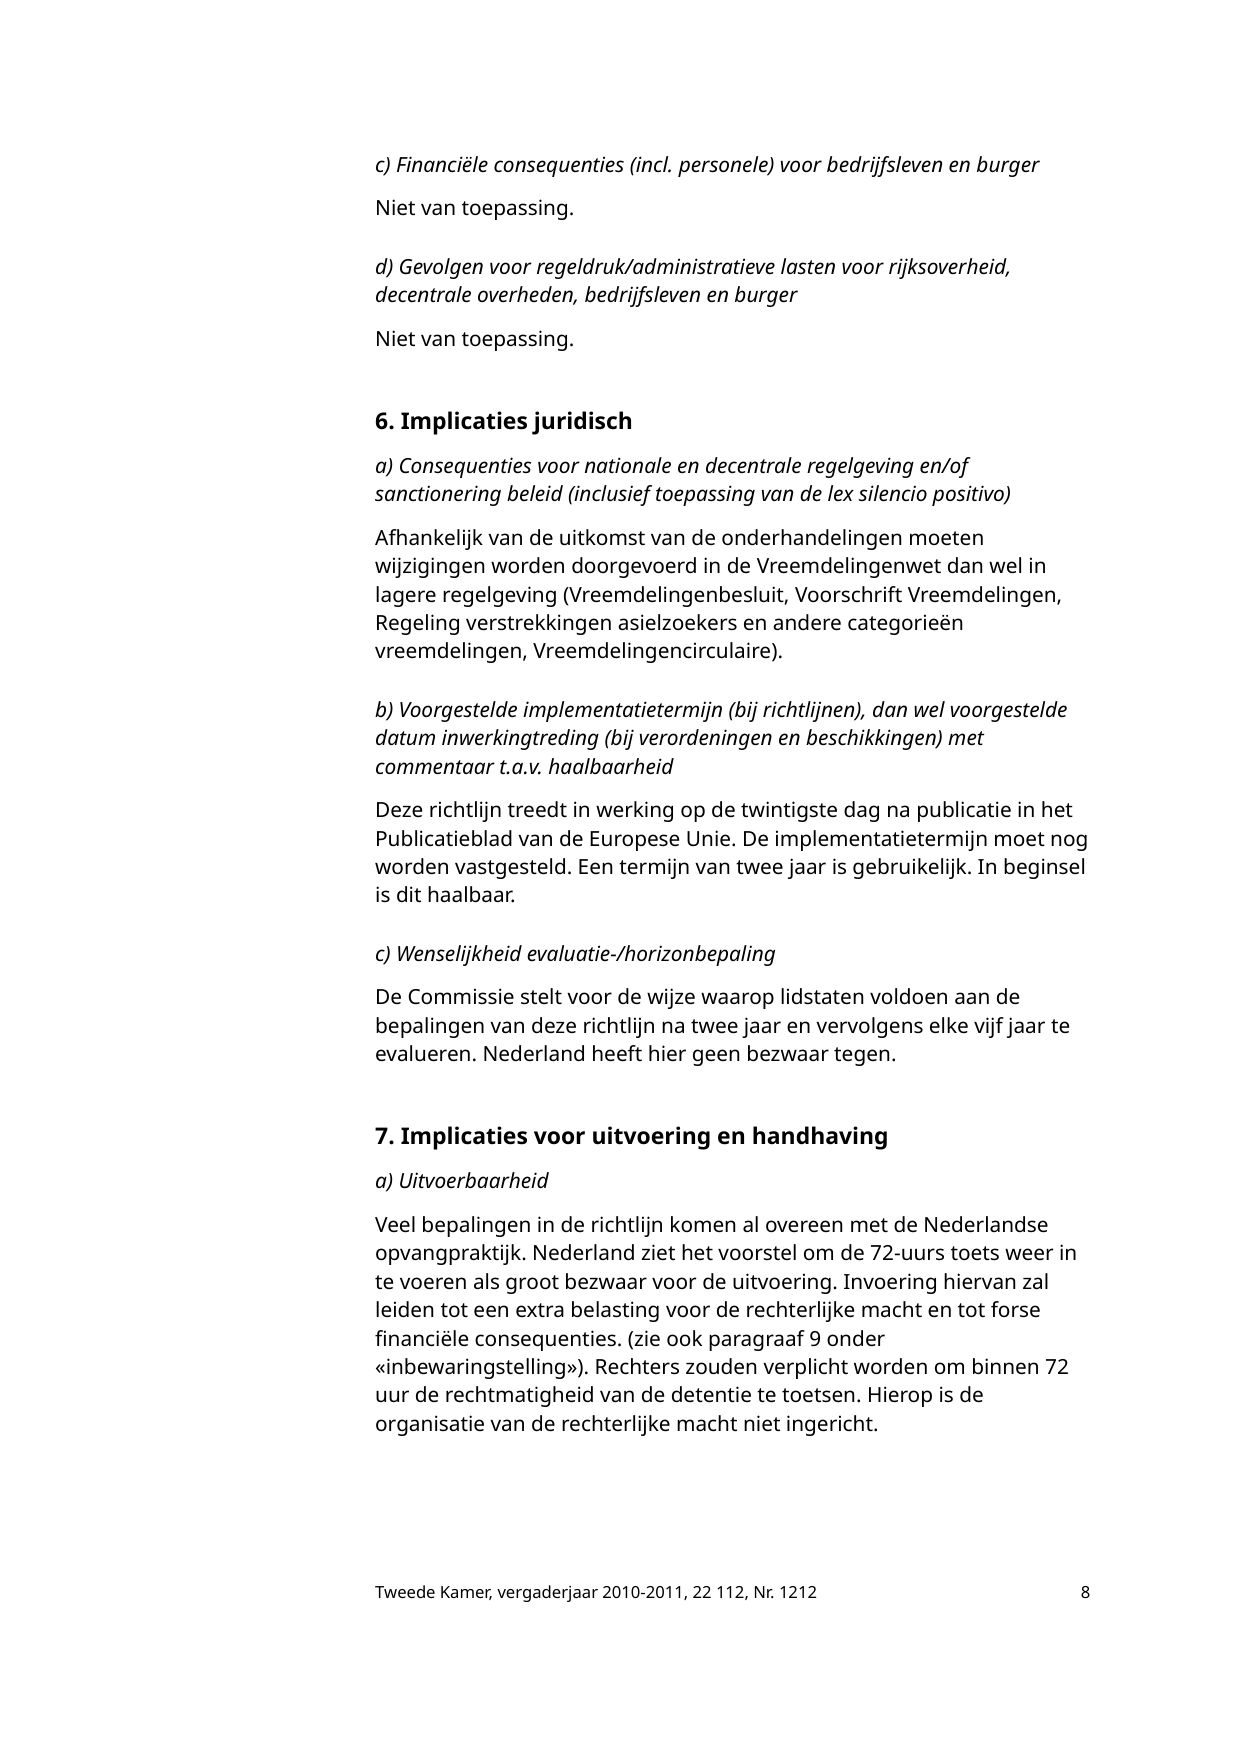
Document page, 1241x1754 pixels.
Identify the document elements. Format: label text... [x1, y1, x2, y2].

text d) Gevolgen voor regeldruk/administratieve lasten voor rijksoverheid, decentrale overheden, bedrijfsleven en burger [375, 252, 1090, 309]
text b) Voorgestelde implementatietermijn (bij richtlijnen), dan wel voorgestelde datum inwerkingtreding (bij verordeningen en beschikkingen) met commentaar t.a.v. haalbaarheid [375, 695, 1090, 780]
text a) Consequenties voor nationale en decentrale regelgeving en/of sanctionering beleid (inclusief toepassing van de lex silencio positivo) [375, 451, 1090, 508]
text Afhankelijk van de uitkomst van de onderhandelingen moeten wijzigingen worden doorgevoerd in de Vreemdelingenwet dan wel in lagere regelgeving (Vreemdelingenbesluit, Voorschrift Vreemdelingen, Regeling verstrekkingen asielzoekers en andere categorieën vreemdelingen, Vreemdelingencirculaire). [375, 523, 1090, 665]
text a) Uitvoerbaarheid [375, 1167, 1090, 1195]
subtitle 7. Implicaties voor uitvoering en handhaving [375, 1120, 1090, 1152]
subtitle 6. Implicaties juridisch [375, 405, 1090, 436]
text Niet van toepassing. [375, 193, 1090, 222]
text Veel bepalingen in de richtlijn komen al overeen met de Nederlandse opvangpraktijk. Nederland ziet het voorstel om de 72-uurs toets weer in te voeren als groot bezwaar voor de uitvoering. Invoering hiervan zal leiden tot een extra belasting voor de rechterlijke macht en tot forse financiële consequenties. (zie ook paragraaf 9 onder «inbewaringstelling»). Rechters zouden verplicht worden om binnen 72 uur de rechtmatigheid van de detentie te toetsen. Hierop is de organisatie van de rechterlijke macht niet ingericht. [375, 1210, 1090, 1437]
text De Commissie stelt voor de wijze waarop lidstaten voldoen aan de bepalingen van deze richtlijn na twee jaar en vervolgens elke vijf jaar te evalueren. Nederland heeft hier geen bezwaar tegen. [375, 982, 1090, 1068]
text c) Financiële consequenties (incl. personele) voor bedrijfsleven en burger [375, 150, 1090, 178]
text Deze richtlijn treedt in werking op de twintigste dag na publicatie in het Publicatieblad van de Europese Unie. De implementatietermijn moet nog worden vastgesteld. Een termijn van twee jaar is gebruikelijk. In beginsel is dit haalbaar. [375, 795, 1090, 909]
text c) Wenselijkheid evaluatie-/horizonbepaling [375, 939, 1090, 967]
text Niet van toepassing. [375, 324, 1090, 352]
